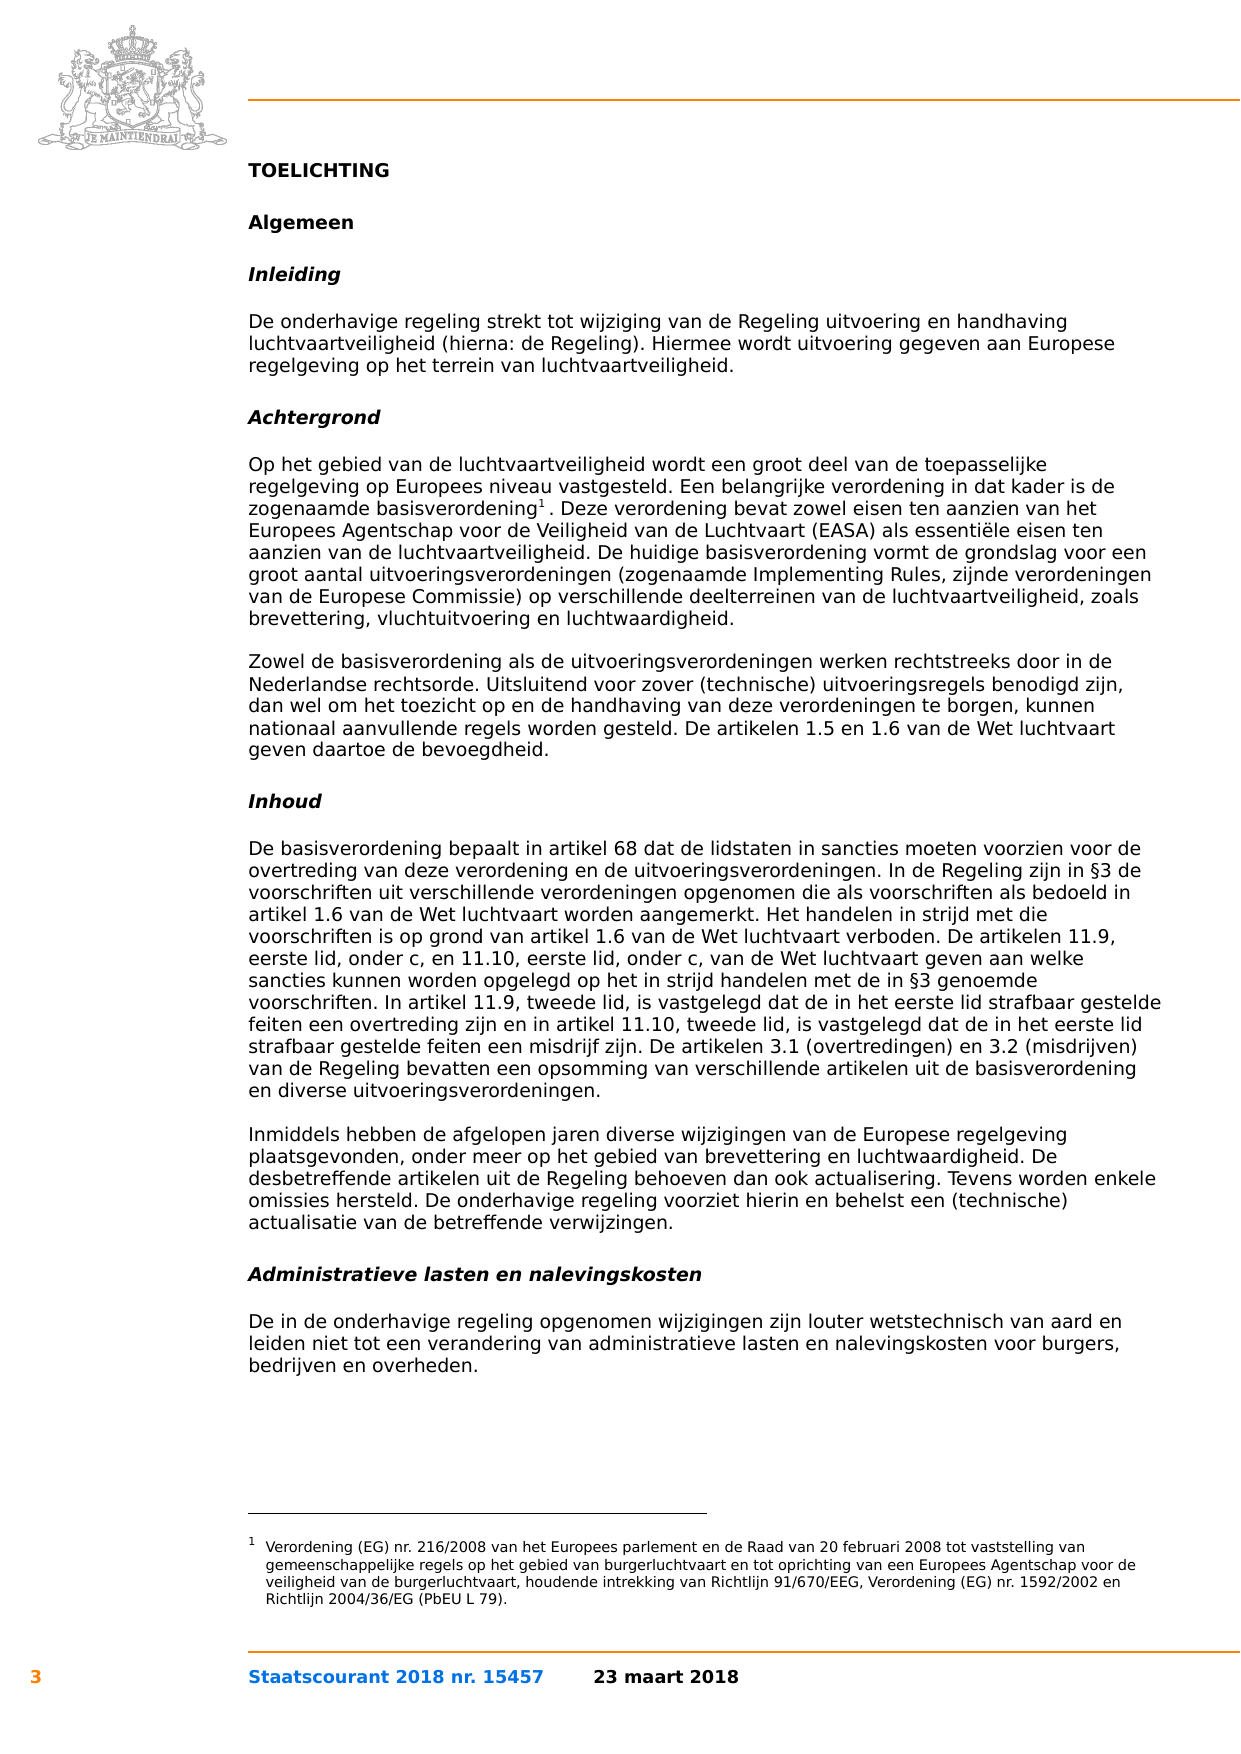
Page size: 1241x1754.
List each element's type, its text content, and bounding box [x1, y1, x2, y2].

subtitle Achtergrond [248, 407, 1163, 429]
subtitle Inleiding [248, 264, 1163, 286]
picture [38, 25, 227, 150]
subtitle TOELICHTING [248, 160, 1163, 182]
text Zowel de basisverordening als de uitvoeringsverordeningen werken rechtstreeks door in de Nederlandse rechtsorde. Uitsluitend voor zover (technische) uitvoeringsregels benodigd zijn, dan wel om het toezicht op en de handhaving van deze verordeningen te borgen, kunnen nationaal aanvullende regels worden gesteld. De artikelen 1.5 en 1.6 van de Wet luchtvaart geven daartoe de bevoegdheid. [248, 651, 1163, 761]
text De basisverordening bepaalt in artikel 68 dat de lidstaten in sancties moeten voorzien voor de overtreding van deze verordening en de uitvoeringsverordeningen. In de Regeling zijn in §3 de voorschriften uit verschillende verordeningen opgenomen die als voorschriften als bedoeld in artikel 1.6 van de Wet luchtvaart worden aangemerkt. Het handelen in strijd met die voorschriften is op grond van artikel 1.6 van de Wet luchtvaart verboden. De artikelen 11.9, eerste lid, onder c, en 11.10, eerste lid, onder c, van de Wet luchtvaart geven aan welke sancties kunnen worden opgelegd op het in strijd handelen met de in §3 genoemde voorschriften. In artikel 11.9, tweede lid, is vastgelegd dat de in het eerste lid strafbaar gestelde feiten een overtreding zijn en in artikel 11.10, tweede lid, is vastgelegd dat de in het eerste lid strafbaar gestelde feiten een misdrijf zijn. De artikelen 3.1 (overtredingen) en 3.2 (misdrijven) van de Regeling bevatten een opsomming van verschillende artikelen uit de basisverordening en diverse uitvoeringsverordeningen. [248, 838, 1163, 1102]
text De onderhavige regeling strekt tot wijziging van de Regeling uitvoering en handhaving luchtvaartveiligheid (hierna: de Regeling). Hiermee wordt uitvoering gegeven aan Europese regelgeving op het terrein van luchtvaartveiligheid. [248, 311, 1163, 377]
subtitle Algemeen [248, 212, 1163, 234]
text De in de onderhavige regeling opgenomen wijzigingen zijn louter wetstechnisch van aard en leiden niet tot een verandering van administratieve lasten en nalevingskosten voor burgers, bedrijven en overheden. [248, 1311, 1163, 1377]
text Op het gebied van de luchtvaartveiligheid wordt een groot deel van de toepasselijke regelgeving op Europees niveau vastgesteld. Een belangrijke verordening in dat kader is de zogenaamde basisverordening. Deze verordening bevat zowel eisen ten aanzien van het Europees Agentschap voor de Veiligheid van de Luchtvaart (EASA) als essentiële eisen ten aanzien van de luchtvaartveiligheid. De huidige basisverordening vormt de grondslag voor een groot aantal uitvoeringsverordeningen (zogenaamde Implementing Rules, zijnde verordeningen van de Europese Commissie) op verschillende deelterreinen van de luchtvaartveiligheid, zoals brevettering, vluchtuitvoering en luchtwaardigheid. [248, 454, 1163, 629]
subtitle Inhoud [248, 791, 1163, 813]
text Inmiddels hebben de afgelopen jaren diverse wijzigingen van de Europese regelgeving plaatsgevonden, onder meer op het gebied van brevettering en luchtwaardigheid. De desbetreffende artikelen uit de Regeling behoeven dan ook actualisering. Tevens worden enkele omissies hersteld. De onderhavige regeling voorziet hierin en behelst een (technische) actualisatie van de betreffende verwijzingen. [248, 1124, 1163, 1234]
subtitle Administratieve lasten en nalevingskosten [248, 1264, 1163, 1286]
text Verordening (EG) nr. 216/2008 van het Europees parlement en de Raad van 20 februari 2008 tot vaststelling van gemeenschappelijke regels op het gebied van burgerluchtvaart en tot oprichting van een Europees Agentschap voor de veiligheid van de burgerluchtvaart, houdende intrekking van Richtlijn 91/670/EEG, Verordening (EG) nr. 1592/2002 en Richtlijn 2004/36/EG (PbEU L 79). [248, 1535, 1163, 1608]
